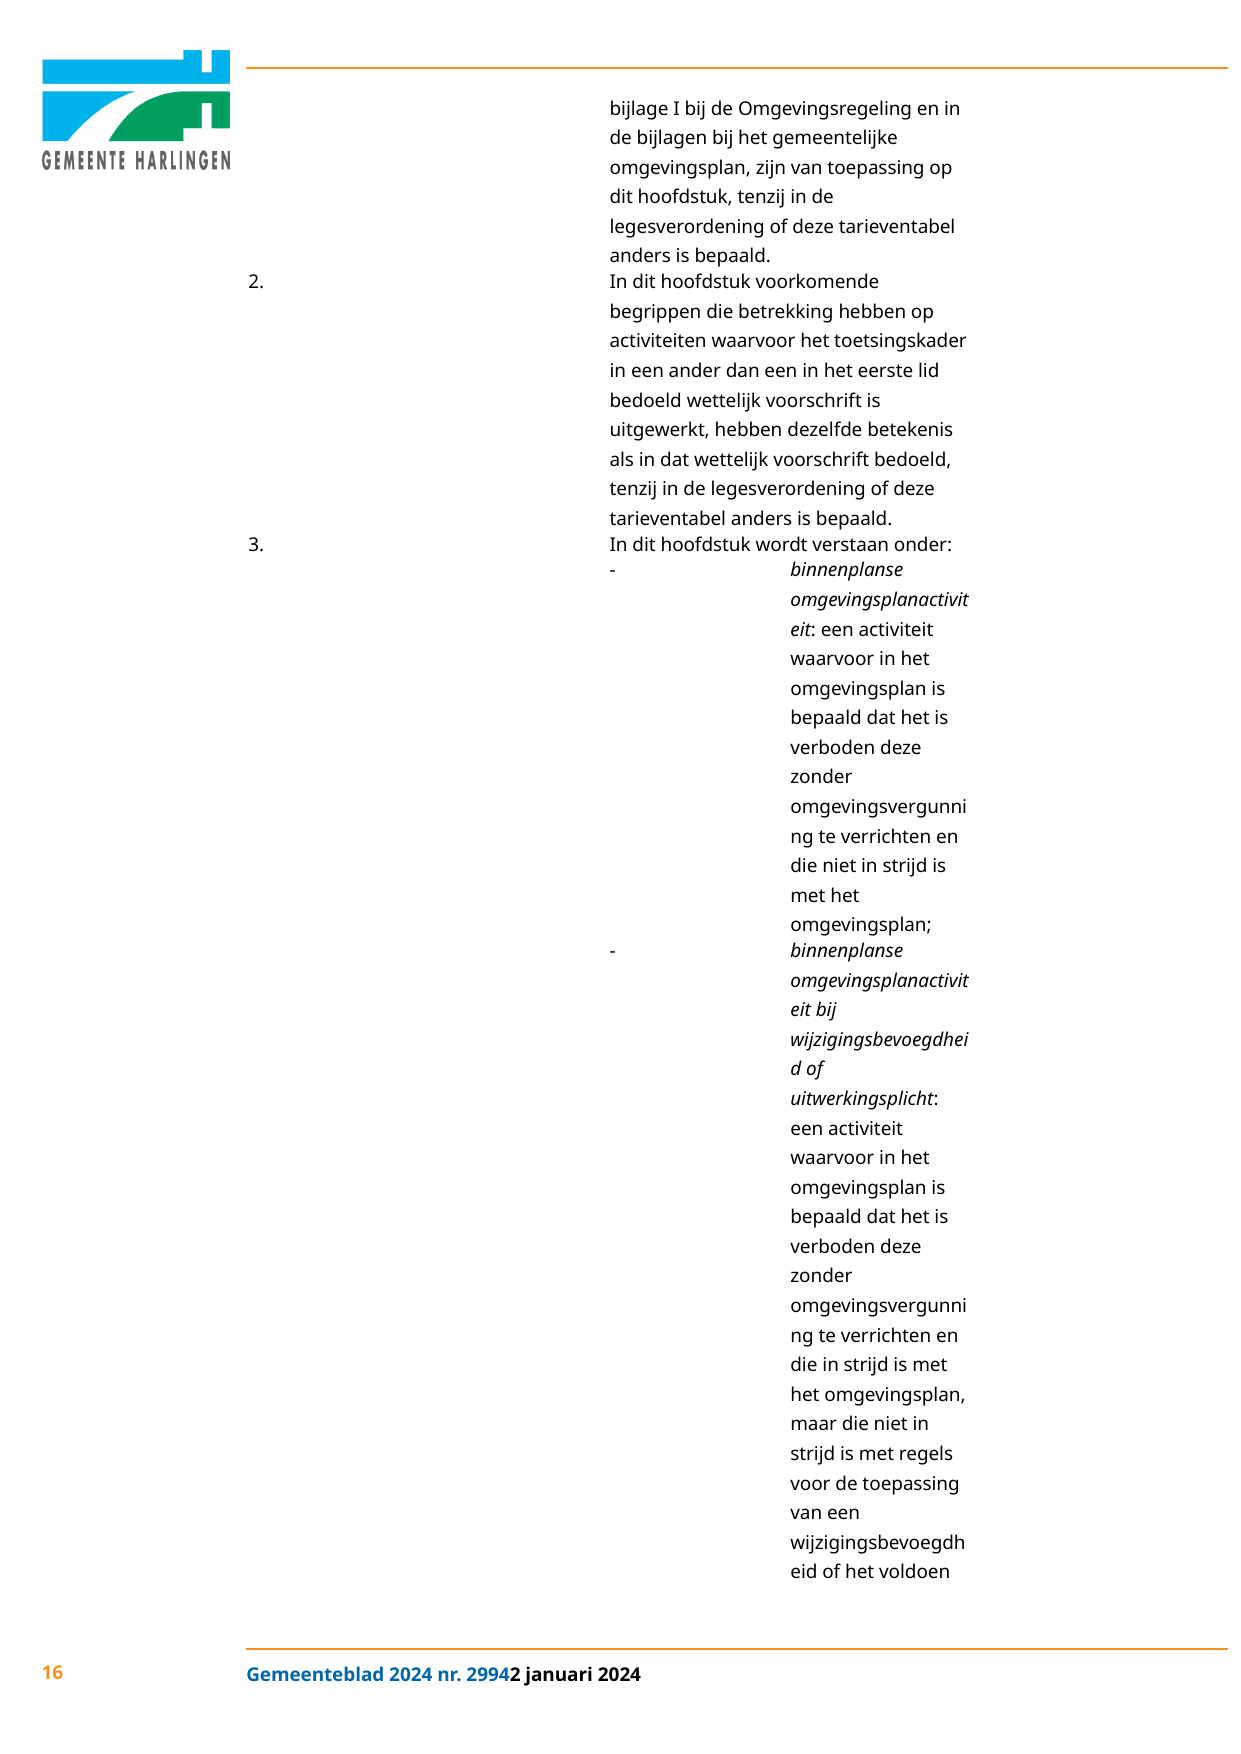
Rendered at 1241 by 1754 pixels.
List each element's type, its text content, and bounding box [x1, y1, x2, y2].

table_cell [971, 269, 1152, 531]
table_cell [971, 937, 1152, 1584]
table_cell [971, 557, 1152, 937]
table_cell In dit hoofdstuk voorkomende begrippen die betrekking hebben op activiteiten waarvoor het toetsingskader in een ander dan een in het eerste lid bedoeld wettelijk voorschrift is uitgewerkt, hebben dezelfde betekenis als in dat wettelijk voorschrift bedoeld, tenzij in de legesverordening of deze tarieventabel anders is bepaald. [609, 269, 971, 531]
table_cell bijlage I bij de Omgevingsregeling en in de bijlagen bij het gemeentelijke omgevingsplan, zijn van toepassing op dit hoofdstuk, tenzij in de legesverordening of deze tarieventabel anders is bepaald. [609, 95, 971, 268]
table_cell [248, 95, 609, 268]
picture [41, 47, 231, 172]
table_cell - [609, 557, 790, 937]
table_cell [971, 531, 1152, 557]
table_cell - [609, 937, 790, 1584]
table_cell [248, 557, 609, 937]
table_cell binnenplanse omgevingsplanactiviteit bij wijzigingsbevoegdheid of uitwerkingsplicht: een activiteit waarvoor in het omgevingsplan is bepaald dat het is verboden deze zonder omgevingsvergunning te verrichten en die in strijd is met het omgevingsplan, maar die niet in strijd is met regels voor de toepassing van een wijzigingsbevoegdheid of het voldoen [790, 937, 971, 1584]
table_cell 2. [248, 269, 609, 531]
table_cell 3. [248, 531, 609, 557]
table_cell binnenplanse omgevingsplanactiviteit: een activiteit waarvoor in het omgevingsplan is bepaald dat het is verboden deze zonder omgevingsvergunning te verrichten en die niet in strijd is met het omgevingsplan; [790, 557, 971, 937]
table_cell [971, 95, 1152, 268]
table_cell In dit hoofdstuk wordt verstaan onder: [609, 531, 971, 557]
table_cell [248, 937, 609, 1584]
